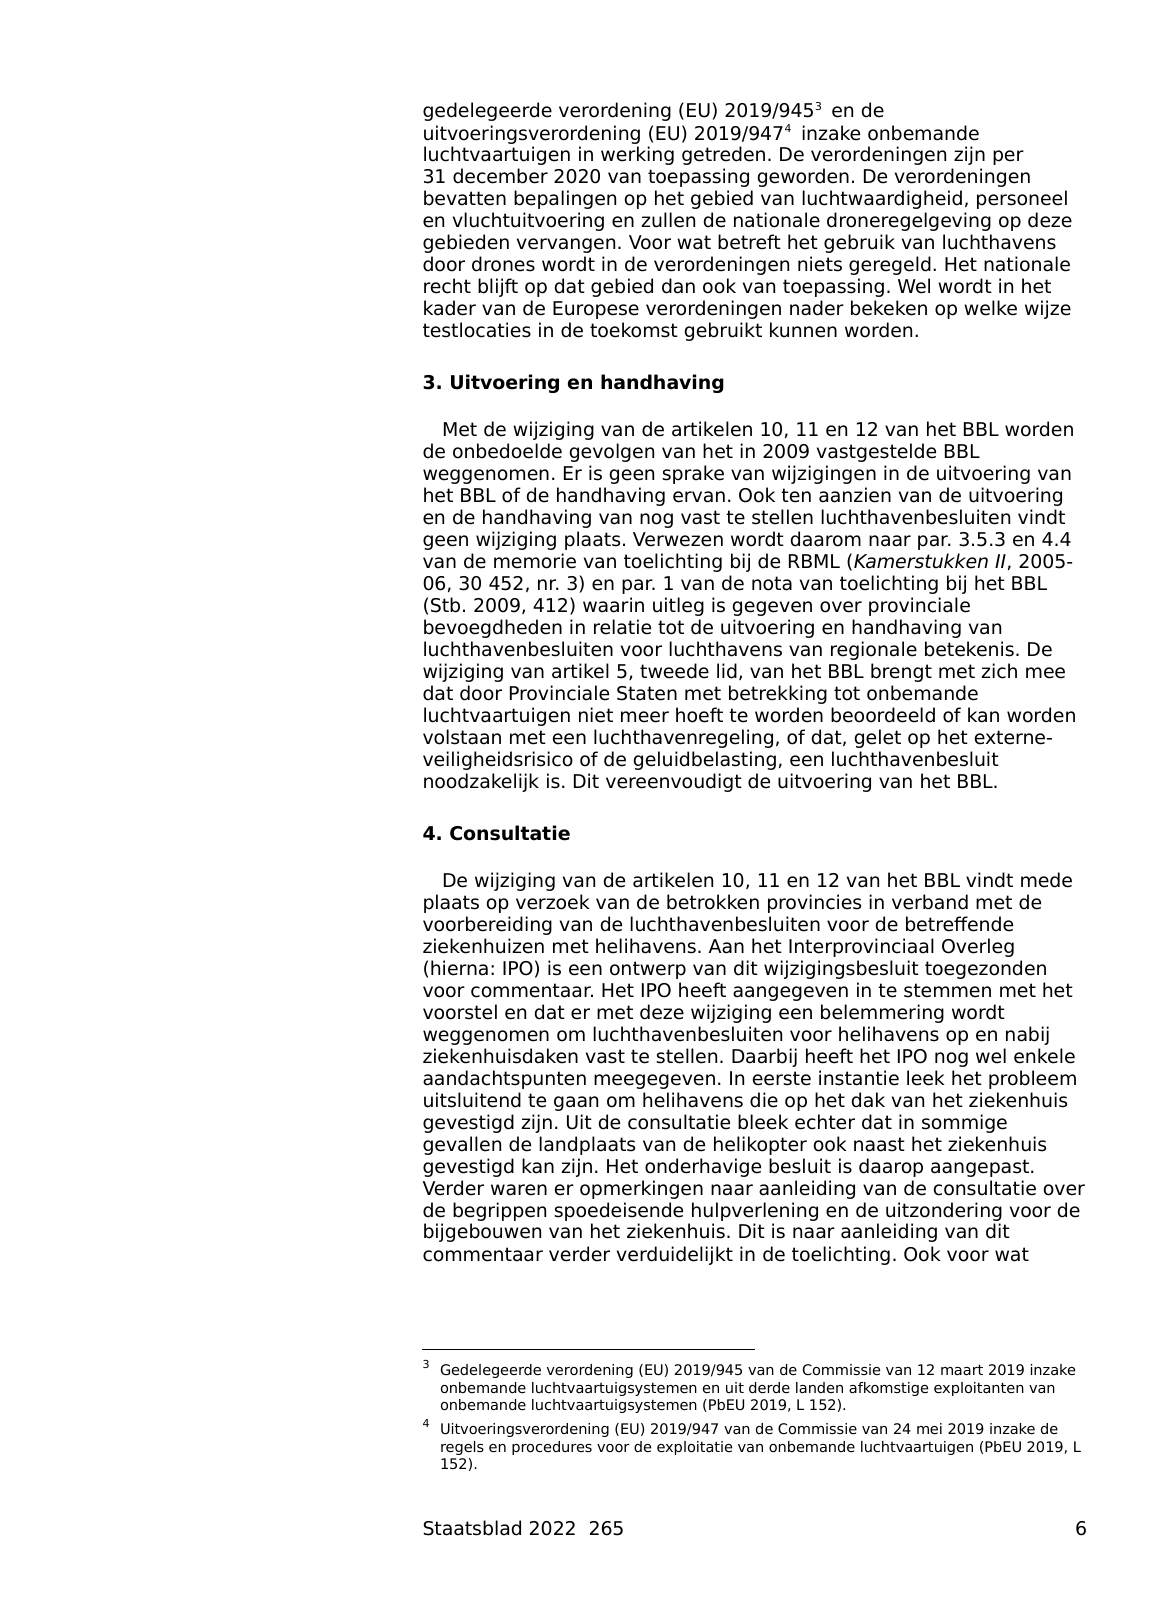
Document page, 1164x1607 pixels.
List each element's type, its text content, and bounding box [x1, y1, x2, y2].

text Uitvoeringsverordening (EU) 2019/947 van de Commissie van 24 mei 2019 inzake de regels en procedures voor de exploitatie van onbemande luchtvaartuigen (PbEU 2019, L 152). [422, 1417, 1087, 1473]
text Gedelegeerde verordening (EU) 2019/945 van de Commissie van 12 maart 2019 inzake onbemande luchtvaartuigsystemen en uit derde landen afkomstige exploitanten van onbemande luchtvaartuigsystemen (PbEU 2019, L 152). [422, 1358, 1087, 1414]
text gedelegeerde verordening (EU) 2019/945 en de uitvoeringsverordening (EU) 2019/947 inzake onbemande luchtvaartuigen in werking getreden. De verordeningen zijn per 31 december 2020 van toepassing geworden. De verordeningen bevatten bepalingen op het gebied van luchtwaardigheid, personeel en vluchtuitvoering en zullen de nationale droneregelgeving op deze gebieden vervangen. Voor wat betreft het gebruik van luchthavens door drones wordt in de verordeningen niets geregeld. Het nationale recht blijft op dat gebied dan ook van toepassing. Wel wordt in het kader van de Europese verordeningen nader bekeken op welke wijze testlocaties in de toekomst gebruikt kunnen worden. [422, 100, 1087, 342]
text De wijziging van de artikelen 10, 11 en 12 van het BBL vindt mede plaats op verzoek van de betrokken provincies in verband met de voorbereiding van de luchthavenbesluiten voor de betreffende ziekenhuizen met helihavens. Aan het Interprovinciaal Overleg (hierna: IPO) is een ontwerp van dit wijzigingsbesluit toegezonden voor commentaar. Het IPO heeft aangegeven in te stemmen met het voorstel en dat er met deze wijziging een belemmering wordt weggenomen om luchthavenbesluiten voor helihavens op en nabij ziekenhuisdaken vast te stellen. Daarbij heeft het IPO nog wel enkele aandachtspunten meegegeven. In eerste instantie leek het probleem uitsluitend te gaan om helihavens die op het dak van het ziekenhuis gevestigd zijn. Uit de consultatie bleek echter dat in sommige gevallen de landplaats van de helikopter ook naast het ziekenhuis gevestigd kan zijn. Het onderhavige besluit is daarop aangepast. Verder waren er opmerkingen naar aanleiding van de consultatie over de begrippen spoedeisende hulpverlening en de uitzondering voor de bijgebouwen van het ziekenhuis. Dit is naar aanleiding van dit commentaar verder verduidelijkt in de toelichting. Ook voor wat [422, 870, 1087, 1265]
subtitle 4. Consultatie [422, 823, 1087, 845]
subtitle 3. Uitvoering en handhaving [422, 372, 1087, 394]
text Met de wijziging van de artikelen 10, 11 en 12 van het BBL worden de onbedoelde gevolgen van het in 2009 vastgestelde BBL weggenomen. Er is geen sprake van wijzigingen in de uitvoering van het BBL of de handhaving ervan. Ook ten aanzien van de uitvoering en de handhaving van nog vast te stellen luchthavenbesluiten vindt geen wijziging plaats. Verwezen wordt daarom naar par. 3.5.3 en 4.4 van de memorie van toelichting bij de RBML (Kamerstukken II, 2005-06, 30 452, nr. 3) en par. 1 van de nota van toelichting bij het BBL (Stb. 2009, 412) waarin uitleg is gegeven over provinciale bevoegdheden in relatie tot de uitvoering en handhaving van luchthavenbesluiten voor luchthavens van regionale betekenis. De wijziging van artikel 5, tweede lid, van het BBL brengt met zich mee dat door Provinciale Staten met betrekking tot onbemande luchtvaartuigen niet meer hoeft te worden beoordeeld of kan worden volstaan met een luchthavenregeling, of dat, gelet op het externe-veiligheidsrisico of de geluidbelasting, een luchthavenbesluit noodzakelijk is. Dit vereenvoudigt de uitvoering van het BBL. [422, 419, 1087, 793]
